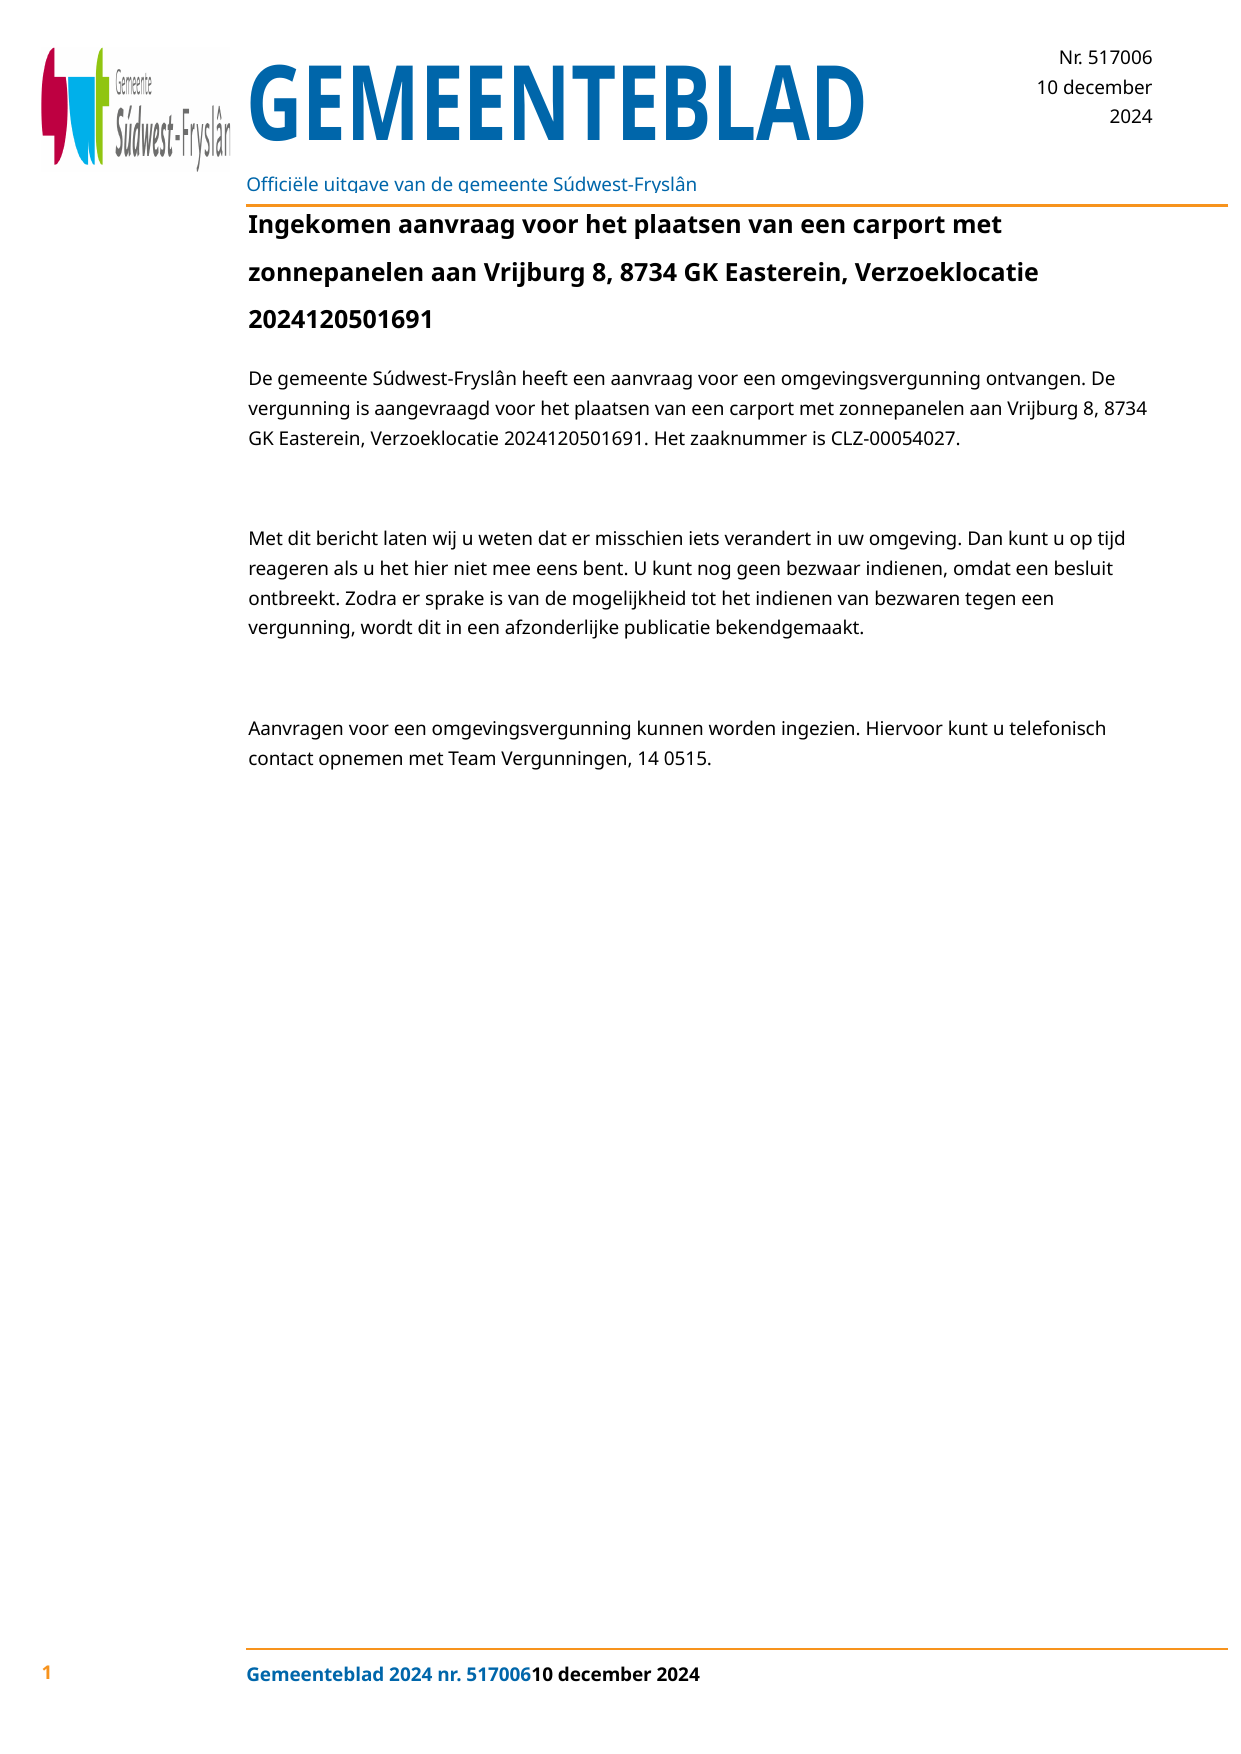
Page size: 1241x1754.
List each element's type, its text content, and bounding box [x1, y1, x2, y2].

text Met dit bericht laten wij u weten dat er misschien iets verandert in uw omgeving. Dan kunt u op tijd reageren als u het hier niet mee eens bent. U kunt nog geen bezwaar indienen, omdat een besluit ontbreekt. Zodra er sprake is van de mogelijkheid tot het indienen van bezwaren tegen een vergunning, wordt dit in een afzonderlijke publicatie bekendgemaakt. [248, 526, 1152, 640]
text De gemeente Súdwest-Fryslân heeft een aanvraag voor een omgevingsvergunning ontvangen. De vergunning is aangevraagd voor het plaatsen van een carport met zonnepanelen aan Vrijburg 8, 8734 GK Easterein, Verzoeklocatie 2024120501691. Het zaaknummer is CLZ-00054027. [248, 366, 1152, 450]
text Aanvragen voor een omgevingsvergunning kunnen worden ingezien. Hiervoor kunt u telefonisch contact opnemen met Team Vergunningen, 14 0515. [248, 715, 1152, 770]
picture [41, 47, 231, 172]
text Ingekomen aanvraag voor het plaatsen van een carport met zonnepanelen aan Vrijburg 8, 8734 GK Easterein, Verzoeklocatie 2024120501691 [248, 207, 1152, 336]
